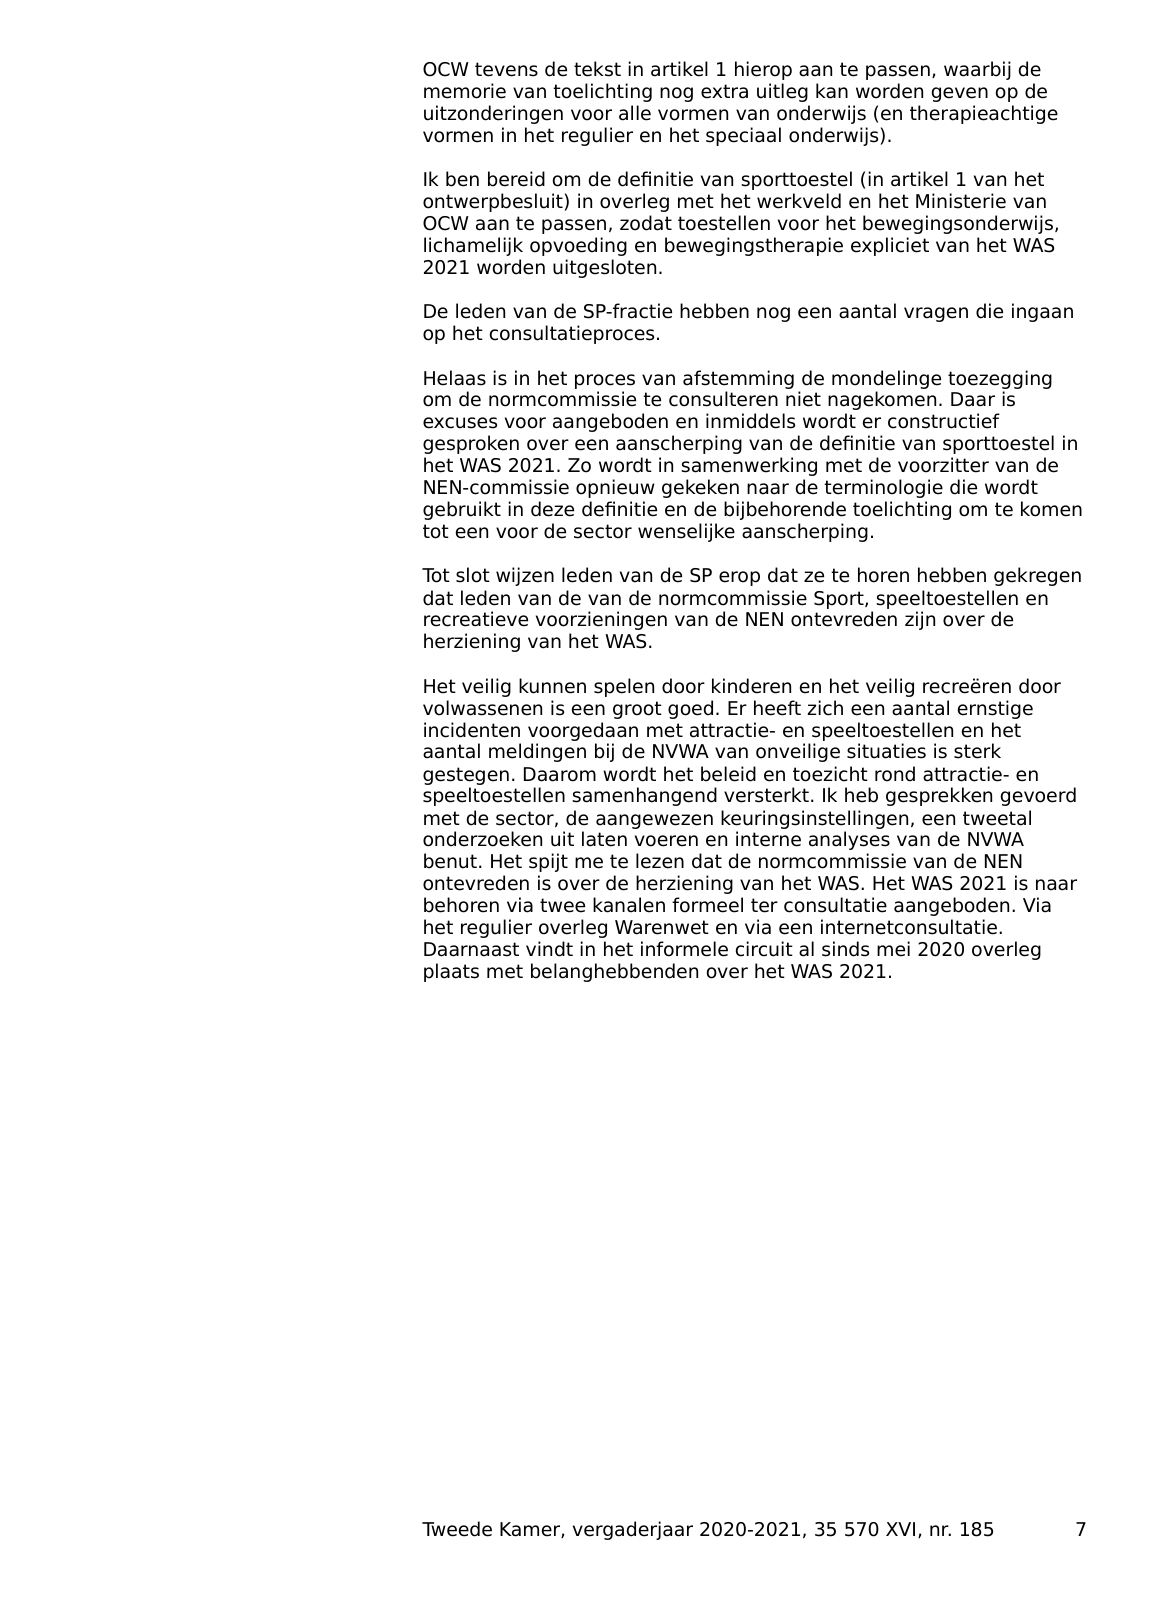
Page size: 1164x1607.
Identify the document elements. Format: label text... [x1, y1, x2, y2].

text Helaas is in het proces van afstemming de mondelinge toezegging om de normcommissie te consulteren niet nagekomen. Daar is excuses voor aangeboden en inmiddels wordt er constructief gesproken over een aanscherping van de definitie van sporttoestel in het WAS 2021. Zo wordt in samenwerking met de voorzitter van de NEN-commissie opnieuw gekeken naar de terminologie die wordt gebruikt in deze definitie en de bijbehorende toelichting om te komen tot een voor de sector wenselijke aanscherping. [422, 367, 1087, 543]
text De leden van de SP-fractie hebben nog een aantal vragen die ingaan op het consultatieproces. [422, 301, 1087, 345]
text Tot slot wijzen leden van de SP erop dat ze te horen hebben gekregen dat leden van de van de normcommissie Sport, speeltoestellen en recreatieve voorzieningen van de NEN ontevreden zijn over de herziening van het WAS. [422, 565, 1087, 653]
text Het veilig kunnen spelen door kinderen en het veilig recreëren door volwassenen is een groot goed. Er heeft zich een aantal ernstige incidenten voorgedaan met attractie- en speeltoestellen en het aantal meldingen bij de NVWA van onveilige situaties is sterk gestegen. Daarom wordt het beleid en toezicht rond attractie- en speeltoestellen samenhangend versterkt. Ik heb gesprekken gevoerd met de sector, de aangewezen keuringsinstellingen, een tweetal onderzoeken uit laten voeren en interne analyses van de NVWA benut. Het spijt me te lezen dat de normcommissie van de NEN ontevreden is over de herziening van het WAS. Het WAS 2021 is naar behoren via twee kanalen formeel ter consultatie aangeboden. Via het regulier overleg Warenwet en via een internetconsultatie. Daarnaast vindt in het informele circuit al sinds mei 2020 overleg plaats met belanghebbenden over het WAS 2021. [422, 676, 1087, 983]
text Ik ben bereid om de definitie van sporttoestel (in artikel 1 van het ontwerpbesluit) in overleg met het werkveld en het Ministerie van OCW aan te passen, zodat toestellen voor het bewegingsonderwijs, lichamelijk opvoeding en bewegingstherapie expliciet van het WAS 2021 worden uitgesloten. [422, 169, 1087, 279]
text OCW tevens de tekst in artikel 1 hierop aan te passen, waarbij de memorie van toelichting nog extra uitleg kan worden geven op de uitzonderingen voor alle vormen van onderwijs (en therapieachtige vormen in het regulier en het speciaal onderwijs). [422, 59, 1087, 147]
